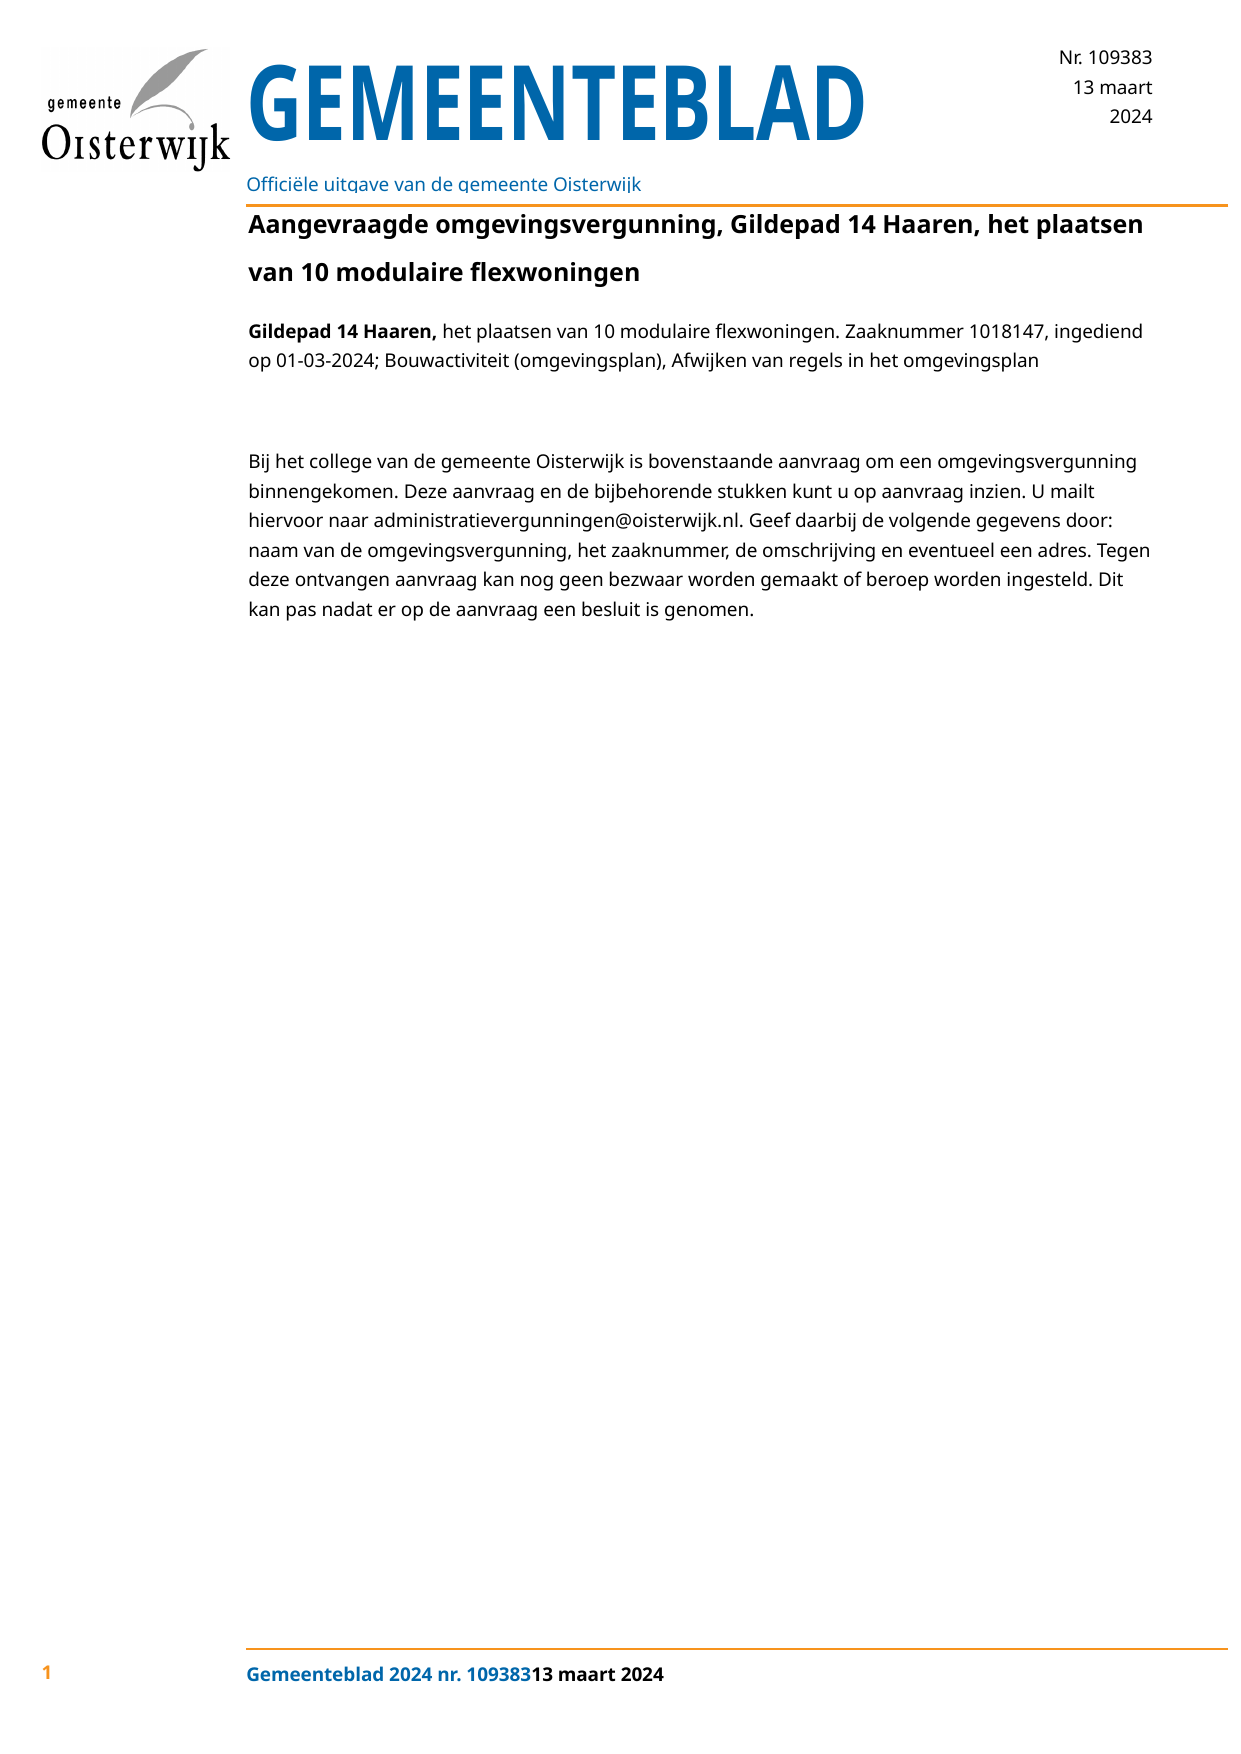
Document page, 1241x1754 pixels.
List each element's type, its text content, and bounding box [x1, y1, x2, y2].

text Bij het college van de gemeente Oisterwijk is bovenstaande aanvraag om een omgevingsvergunning binnengekomen. Deze aanvraag en de bijbehorende stukken kunt u op aanvraag inzien. U mailt hiervoor naar administratievergunningen@oisterwijk.nl. Geef daarbij de volgende gegevens door: naam van de omgevingsvergunning, het zaaknummer, de omschrijving en eventueel een adres. Tegen deze ontvangen aanvraag kan nog geen bezwaar worden gemaakt of beroep worden ingesteld. Dit kan pas nadat er op de aanvraag een besluit is genomen. [248, 448, 1152, 622]
text Aangevraagde omgevingsvergunning, Gildepad 14 Haaren, het plaatsen van 10 modulaire flexwoningen [248, 207, 1152, 288]
picture [41, 47, 231, 172]
text Gildepad 14 Haaren, het plaatsen van 10 modulaire flexwoningen. Zaaknummer 1018147, ingediend op 01-03-2024; Bouwactiviteit (omgevingsplan), Afwijken van regels in het omgevingsplan [248, 318, 1152, 373]
